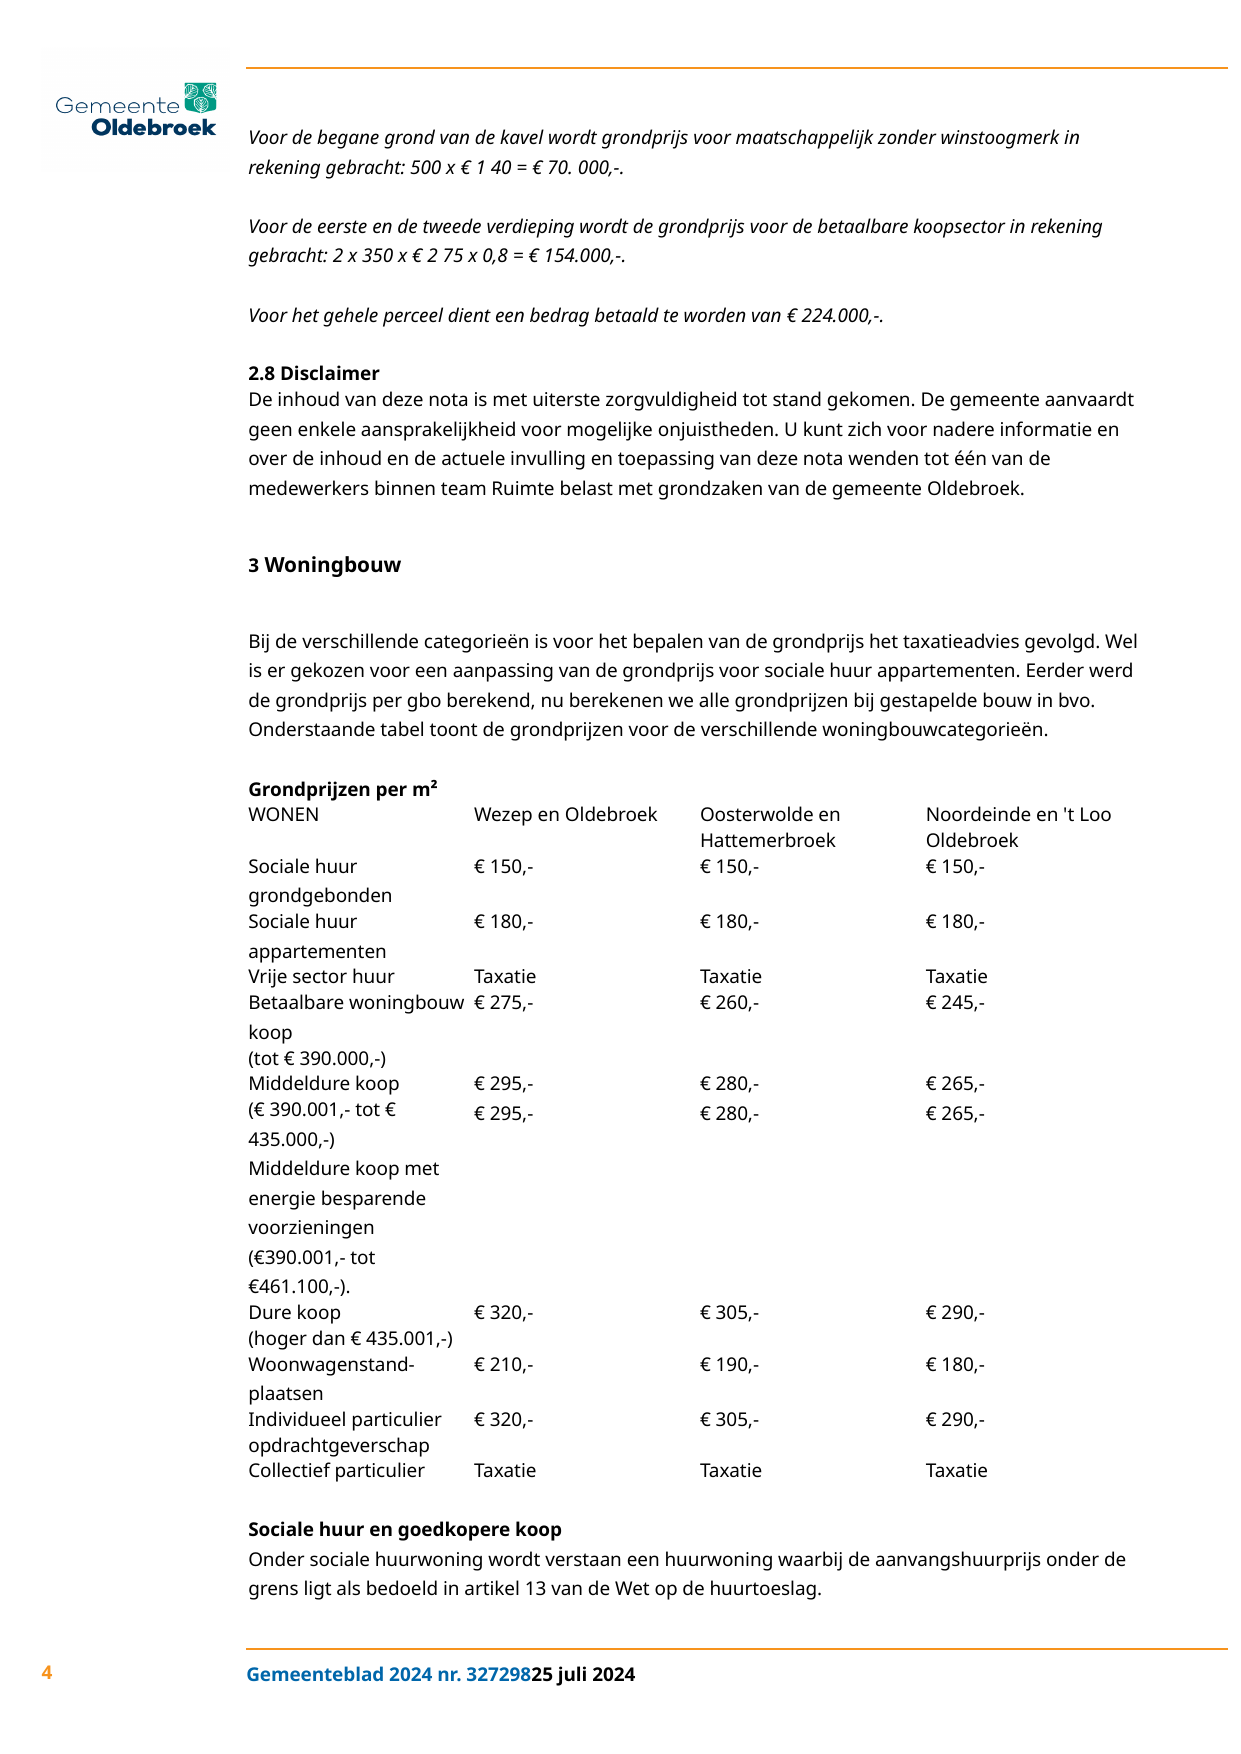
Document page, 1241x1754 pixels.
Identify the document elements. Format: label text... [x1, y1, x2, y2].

table_cell Taxatie [700, 1458, 926, 1483]
table_cell € 305,- [700, 1406, 926, 1458]
table_cell € 275,- [474, 989, 700, 1070]
text Sociale huur en goedkopere koop [248, 1516, 1152, 1542]
text 2.8 Disclaimer [248, 360, 1152, 386]
table_cell Taxatie [700, 964, 926, 989]
table_cell Dure koop [248, 1299, 474, 1325]
table_cell € 295,- € 295,- [474, 1070, 700, 1299]
table_cell € 320,- [474, 1406, 700, 1458]
table_cell € 180,- [926, 1351, 1152, 1406]
table_cell Taxatie [926, 964, 1152, 989]
table_cell € 290,- [926, 1406, 1152, 1458]
table_cell Individueel particulier [248, 1406, 474, 1432]
table_cell Taxatie [474, 1458, 700, 1483]
table_cell € 245,- [926, 989, 1152, 1070]
table_cell Vrije sector huur [248, 964, 474, 989]
table_cell € 180,- [926, 908, 1152, 964]
table_cell [474, 827, 700, 853]
table_cell (€ 390.001,- tot € 435.000,-) Middeldure koop met energie besparende voorzieningen (€390.001,- tot €461.100,-). [248, 1096, 474, 1299]
table_cell € 210,- [474, 1351, 700, 1406]
table_cell Wezep en Oldebroek [474, 802, 700, 827]
table_cell € 190,- [700, 1351, 926, 1406]
table_cell Middeldure koop [248, 1070, 474, 1096]
table_cell WONEN [248, 802, 474, 827]
table_cell (hoger dan € 435.001,-) [248, 1325, 474, 1351]
table_cell € 320,- [474, 1299, 700, 1351]
table_cell € 280,- € 280,- [700, 1070, 926, 1299]
table_cell Hattemerbroek [700, 827, 926, 853]
table_cell € 150,- [474, 853, 700, 908]
table_cell (tot € 390.000,-) [248, 1045, 474, 1070]
table_cell € 180,- [700, 908, 926, 964]
table_cell € 265,- € 265,- [926, 1070, 1152, 1299]
table_cell € 260,- [700, 989, 926, 1070]
table_cell [248, 827, 474, 853]
picture [41, 47, 231, 172]
text Bij de verschillende categorieën is voor het bepalen van de grondprijs het taxatieadvies gevolgd. Wel is er gekozen voor een aanpassing van de grondprijs voor sociale huur appartementen. Eerder werd de grondprijs per gbo berekend, nu berekenen we alle grondprijzen bij gestapelde bouw in bvo. Onderstaande tabel toont de grondprijzen voor de verschillende woningbouwcategorieën. [248, 628, 1152, 742]
table_cell Oldebroek [926, 827, 1152, 853]
table_cell Sociale huur appartementen [248, 908, 474, 964]
table_cell Betaalbare woningbouw koop [248, 989, 474, 1045]
table_cell € 180,- [474, 908, 700, 964]
table_cell Taxatie [926, 1458, 1152, 1483]
table_header Voor de begane grond van de kavel wordt grondprijs voor maatschappelijk zonder winstoogmerk in rekening gebracht: 500 x € 1 40 = € 70. 000,-. Voor de eerste en de tweede verdieping wordt de grondprijs voor de betaalbare koopsector in rekening gebracht: 2 x 350 x € 2 75 x 0,8 = € 154.000,-. Voor het gehele perceel dient een bedrag betaald te worden van € 224.000,-. [248, 95, 1152, 328]
text Onder sociale huurwoning wordt verstaan een huurwoning waarbij de aanvangshuurprijs onder de grens ligt als bedoeld in artikel 13 van de Wet op de huurtoeslag. [248, 1546, 1152, 1601]
table_cell € 150,- [700, 853, 926, 908]
table_cell € 305,- [700, 1299, 926, 1351]
table_cell € 290,- [926, 1299, 1152, 1351]
table_cell Collectief particulier [248, 1458, 474, 1483]
table_cell opdrachtgeverschap [248, 1432, 474, 1458]
table_cell € 150,- [926, 853, 1152, 908]
text 3 Woningbouw [248, 550, 1152, 578]
table_cell Woonwagenstand- plaatsen [248, 1351, 474, 1406]
table_cell Taxatie [474, 964, 700, 989]
table_cell Oosterwolde en [700, 802, 926, 827]
table_cell Noordeinde en 't Loo [926, 802, 1152, 827]
table_header Grondprijzen per m² [248, 776, 1152, 802]
table_cell Sociale huur grondgebonden [248, 853, 474, 908]
text De inhoud van deze nota is met uiterste zorgvuldigheid tot stand gekomen. De gemeente aanvaardt geen enkele aansprakelijkheid voor mogelijke onjuistheden. U kunt zich voor nadere informatie en over de inhoud en de actuele invulling en toepassing van deze nota wenden tot één van de medewerkers binnen team Ruimte belast met grondzaken van de gemeente Oldebroek. [248, 386, 1152, 501]
